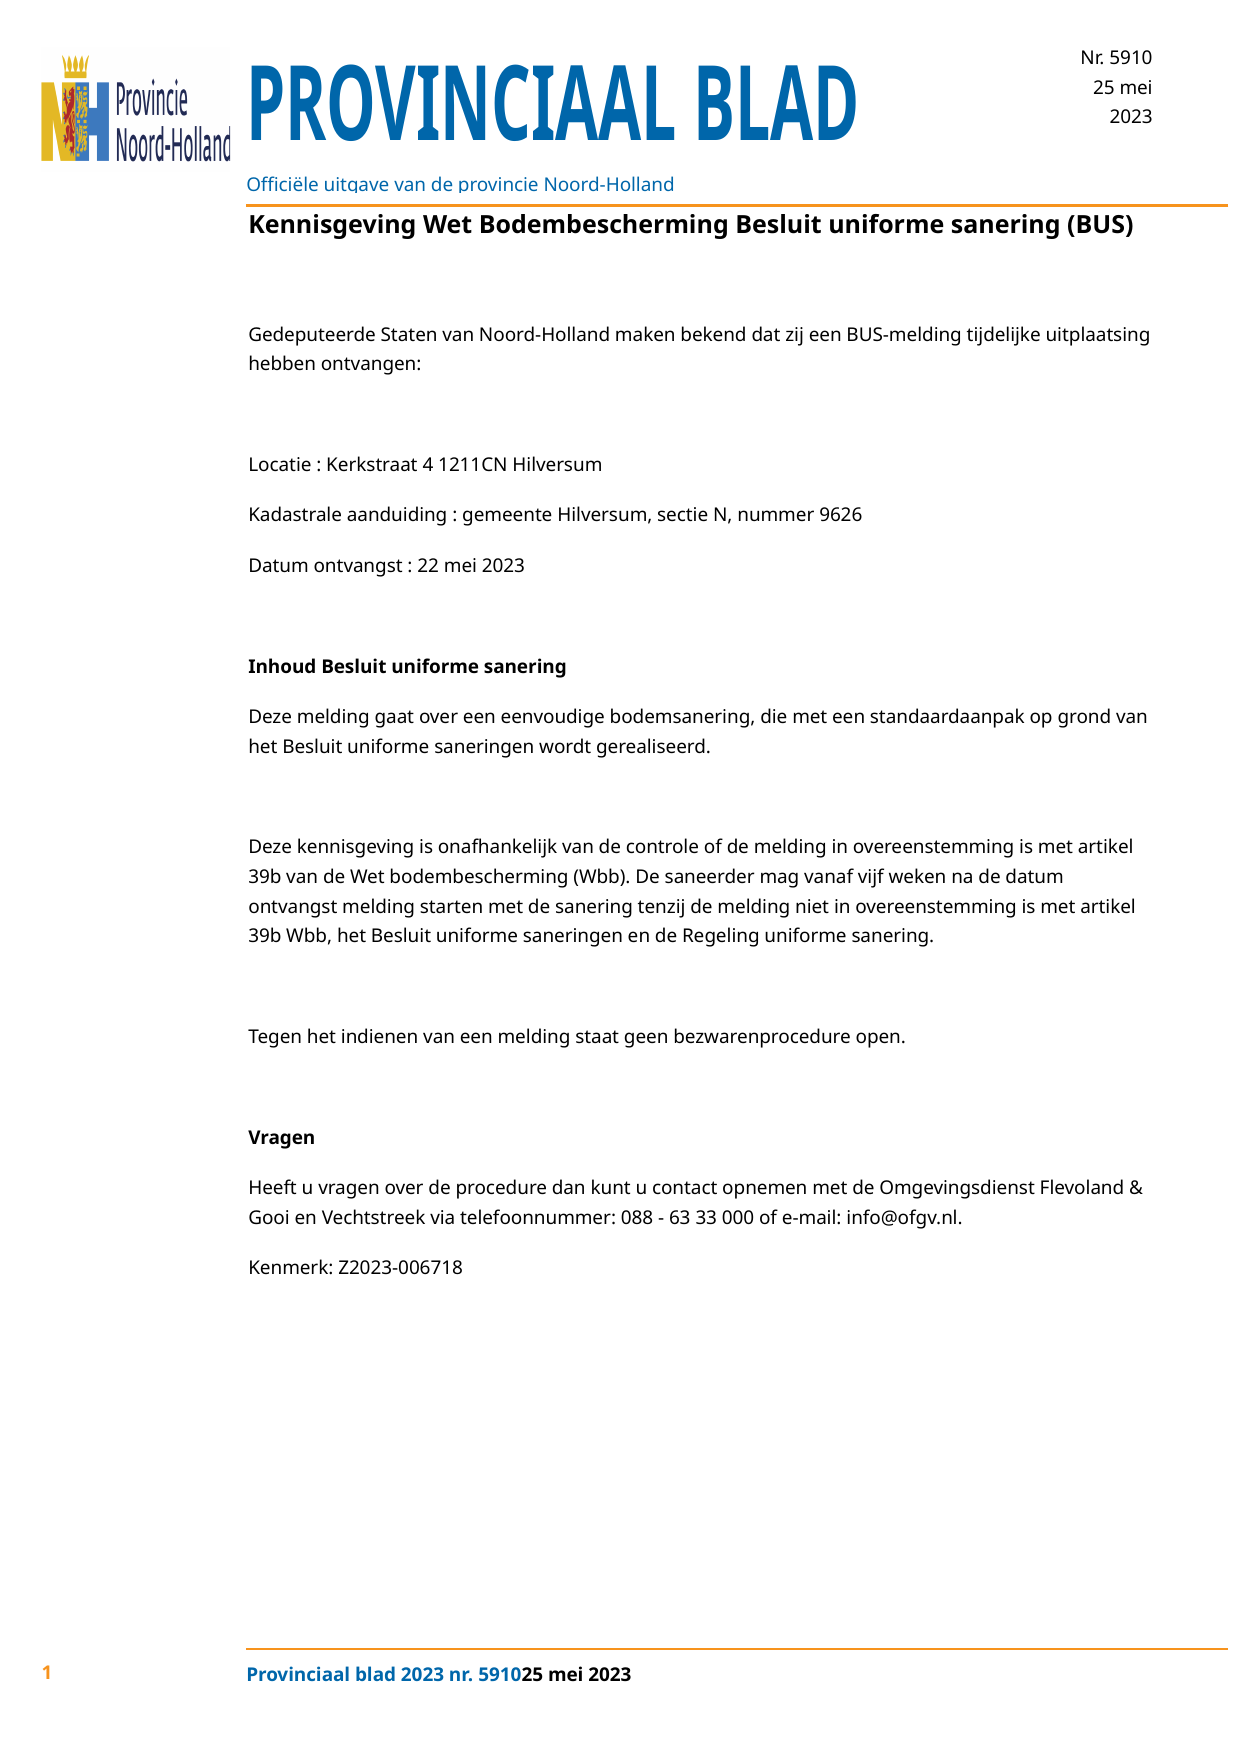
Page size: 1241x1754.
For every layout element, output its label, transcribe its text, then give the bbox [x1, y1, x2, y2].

text Inhoud Besluit uniforme sanering [248, 653, 1152, 678]
text Heeft u vragen over de procedure dan kunt u contact opnemen met de Omgevingsdienst Flevoland & Gooi en Vechtstreek via telefoonnummer: 088 - 63 33 000 of e-mail: info@ofgv.nl. [248, 1174, 1152, 1230]
text Datum ontvangst : 22 mei 2023 [248, 552, 1152, 578]
text Kenmerk: Z2023-006718 [248, 1254, 1152, 1280]
text Kadastrale aanduiding : gemeente Hilversum, sectie N, nummer 9626 [248, 502, 1152, 527]
text Vragen [248, 1124, 1152, 1150]
text Deze kennisgeving is onafhankelijk van de controle of de melding in overeenstemming is met artikel 39b van de Wet bodembescherming (Wbb). De saneerder mag vanaf vijf weken na de datum ontvangst melding starten met de sanering tenzij de melding niet in overeenstemming is met artikel 39b Wbb, het Besluit uniforme saneringen en de Regeling uniforme sanering. [248, 834, 1152, 948]
text Locatie : Kerkstraat 4 1211CN Hilversum [248, 451, 1152, 477]
text Kennisgeving Wet Bodembescherming Besluit uniforme sanering (BUS) [248, 207, 1152, 241]
picture [41, 47, 231, 172]
text Deze melding gaat over een eenvoudige bodemsanering, die met een standaardaanpak op grond van het Besluit uniforme saneringen wordt gerealiseerd. [248, 703, 1152, 758]
text Tegen het indienen van een melding staat geen bezwarenprocedure open. [248, 1023, 1152, 1049]
text Gedeputeerde Staten van Noord-Holland maken bekend dat zij een BUS-melding tijdelijke uitplaatsing hebben ontvangen: [248, 321, 1152, 376]
